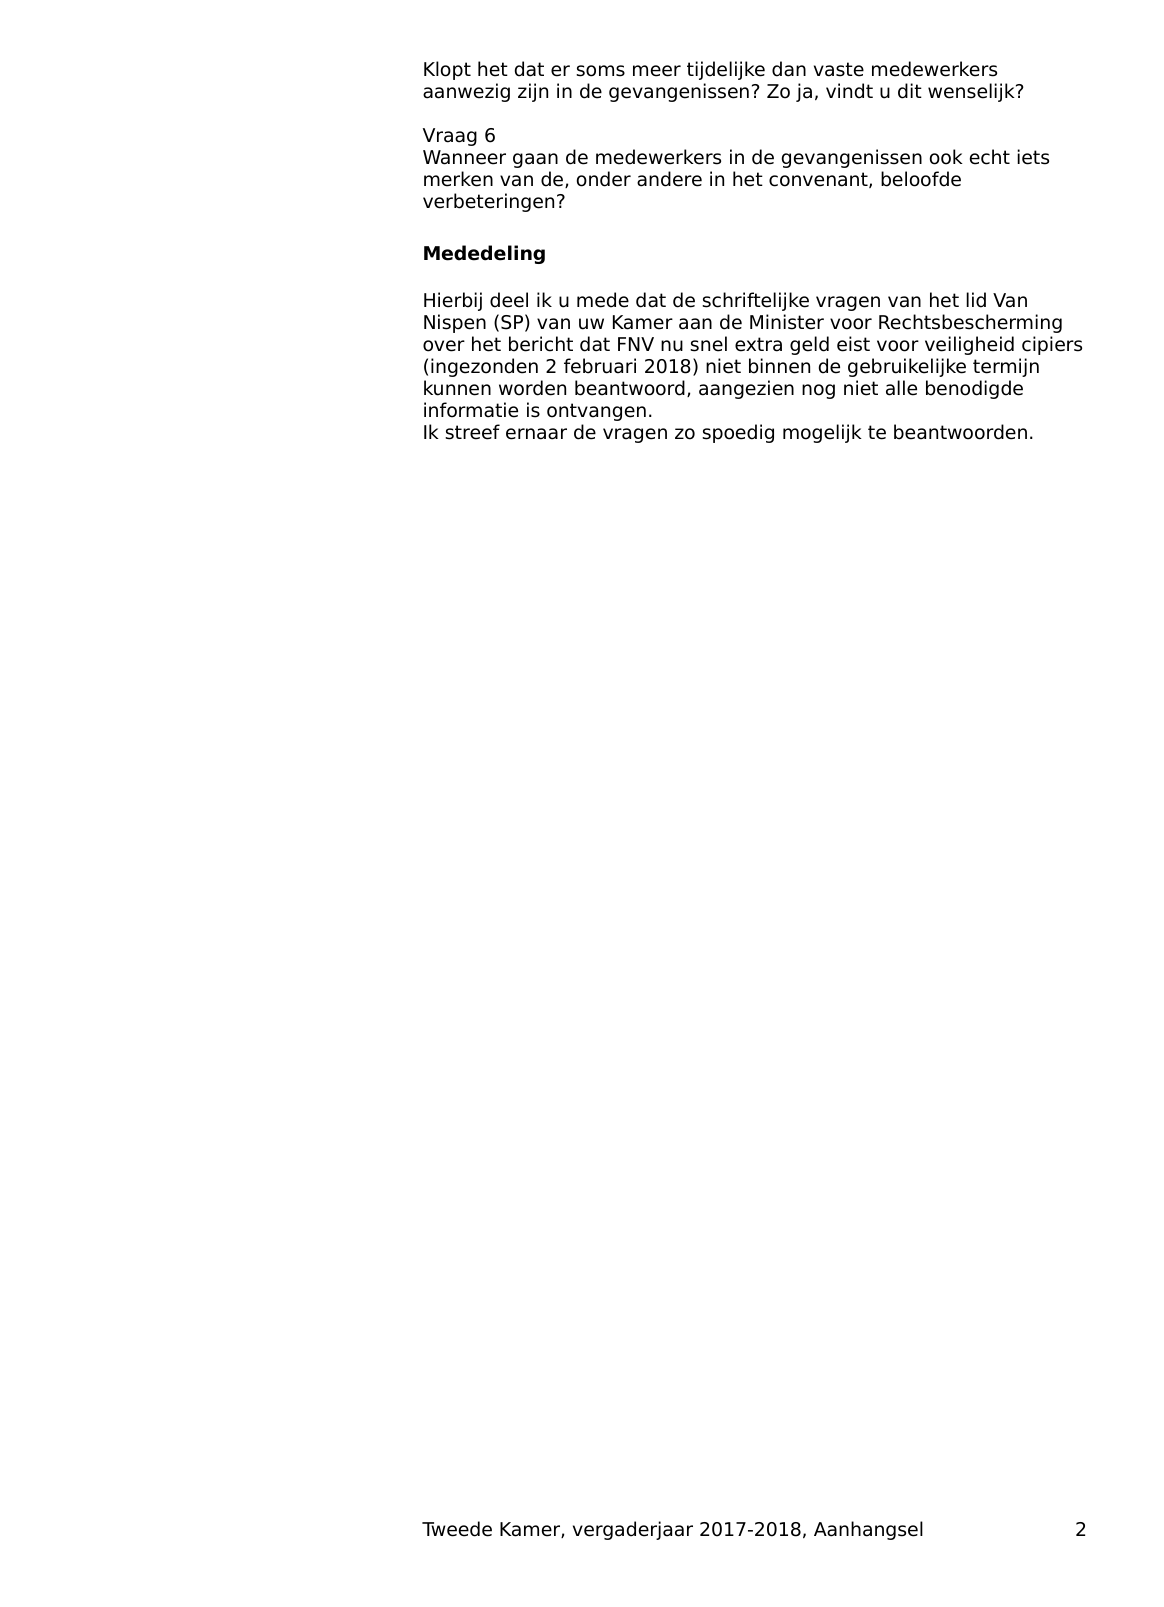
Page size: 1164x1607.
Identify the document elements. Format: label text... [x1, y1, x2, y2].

subtitle Mededeling [422, 243, 1087, 265]
text Vraag 6 [422, 125, 1087, 147]
text Hierbij deel ik u mede dat de schriftelijke vragen van het lid Van Nispen (SP) van uw Kamer aan de Minister voor Rechtsbescherming over het bericht dat FNV nu snel extra geld eist voor veiligheid cipiers (ingezonden 2 februari 2018) niet binnen de gebruikelijke termijn kunnen worden beantwoord, aangezien nog niet alle benodigde informatie is ontvangen. [422, 290, 1087, 422]
text Klopt het dat er soms meer tijdelijke dan vaste medewerkers aanwezig zijn in de gevangenissen? Zo ja, vindt u dit wenselijk? [422, 59, 1087, 103]
text Wanneer gaan de medewerkers in de gevangenissen ook echt iets merken van de, onder andere in het convenant, beloofde verbeteringen? [422, 147, 1087, 213]
text Ik streef ernaar de vragen zo spoedig mogelijk te beantwoorden. [422, 422, 1087, 444]
